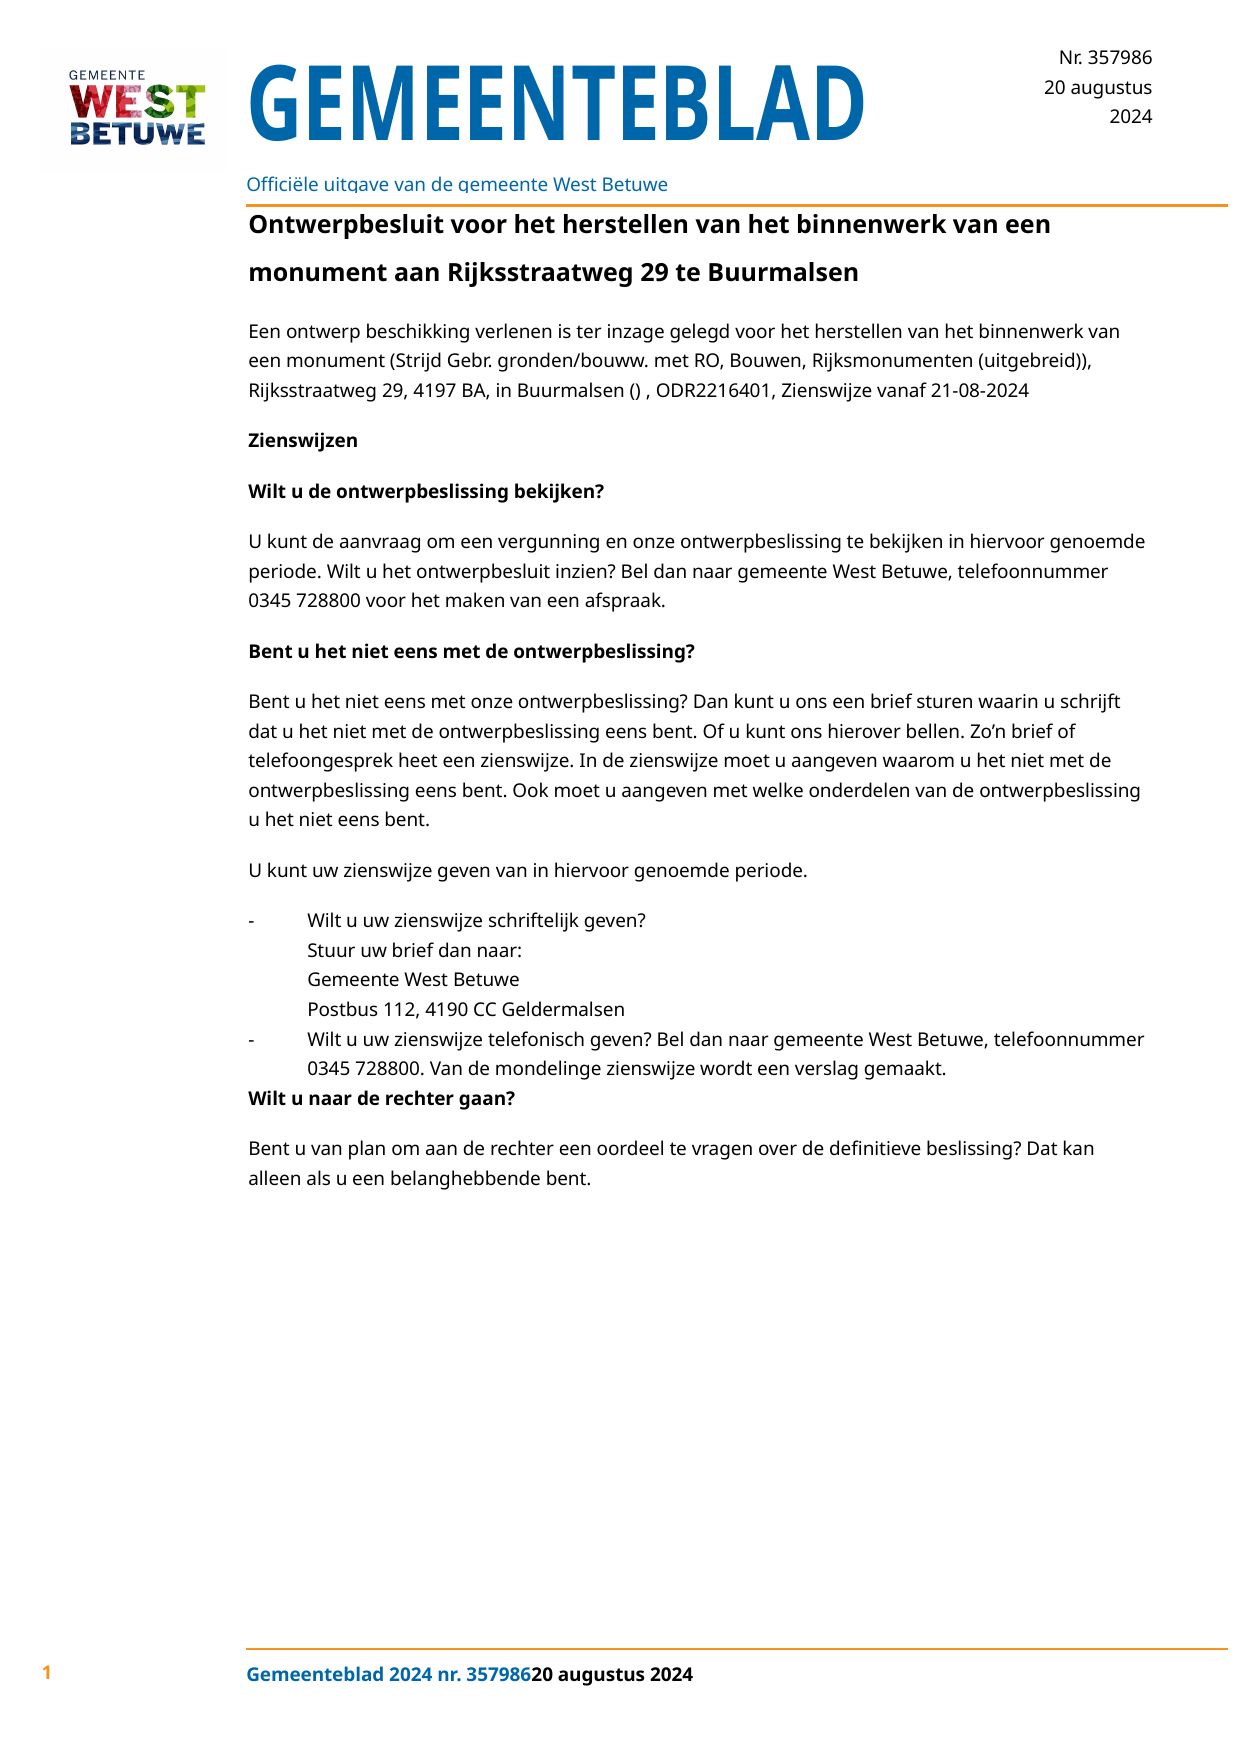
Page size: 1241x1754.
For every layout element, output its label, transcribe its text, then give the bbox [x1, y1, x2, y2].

text Een ontwerp beschikking verlenen is ter inzage gelegd voor het herstellen van het binnenwerk van een monument (Strijd Gebr. gronden/bouww. met RO, Bouwen, Rijksmonumenten (uitgebreid)), Rijksstraatweg 29, 4197 BA, in Buurmalsen () , ODR2216401, Zienswijze vanaf 21-08-2024 [248, 318, 1152, 403]
list Wilt u uw zienswijze telefonisch geven? Bel dan naar gemeente West Betuwe, telefoonnummer 0345 728800. Van de mondelinge zienswijze wordt een verslag gemaakt. [248, 1026, 1152, 1081]
picture [41, 47, 231, 172]
text Ontwerpbesluit voor het herstellen van het binnenwerk van een monument aan Rijksstraatweg 29 te Buurmalsen [248, 207, 1152, 288]
list Gemeente West Betuwe [248, 967, 1152, 992]
text Bent u het niet eens met de ontwerpbeslissing? [248, 638, 1152, 664]
text Wilt u de ontwerpbeslissing bekijken? [248, 478, 1152, 504]
list Postbus 112, 4190 CC Geldermalsen [248, 996, 1152, 1022]
list Stuur uw brief dan naar: [248, 937, 1152, 963]
text U kunt uw zienswijze geven van in hiervoor genoemde periode. [248, 857, 1152, 883]
text Zienswijzen [248, 427, 1152, 453]
text Bent u het niet eens met onze ontwerpbeslissing? Dan kunt u ons een brief sturen waarin u schrijft dat u het niet met de ontwerpbeslissing eens bent. Of u kunt ons hierover bellen. Zo’n brief of telefoongesprek heet een zienswijze. In de zienswijze moet u aangeven waarom u het niet met de ontwerpbeslissing eens bent. Ook moet u aangeven met welke onderdelen van de ontwerpbeslissing u het niet eens bent. [248, 688, 1152, 832]
list Wilt u uw zienswijze schriftelijk geven? [248, 907, 1152, 933]
text U kunt de aanvraag om een vergunning en onze ontwerpbeslissing te bekijken in hiervoor genoemde periode. Wilt u het ontwerpbesluit inzien? Bel dan naar gemeente West Betuwe, telefoonnummer 0345 728800 voor het maken van een afspraak. [248, 528, 1152, 613]
text Wilt u naar de rechter gaan? [248, 1085, 1152, 1111]
text Bent u van plan om aan de rechter een oordeel te vragen over de definitieve beslissing? Dat kan alleen als u een belanghebbende bent. [248, 1135, 1152, 1191]
